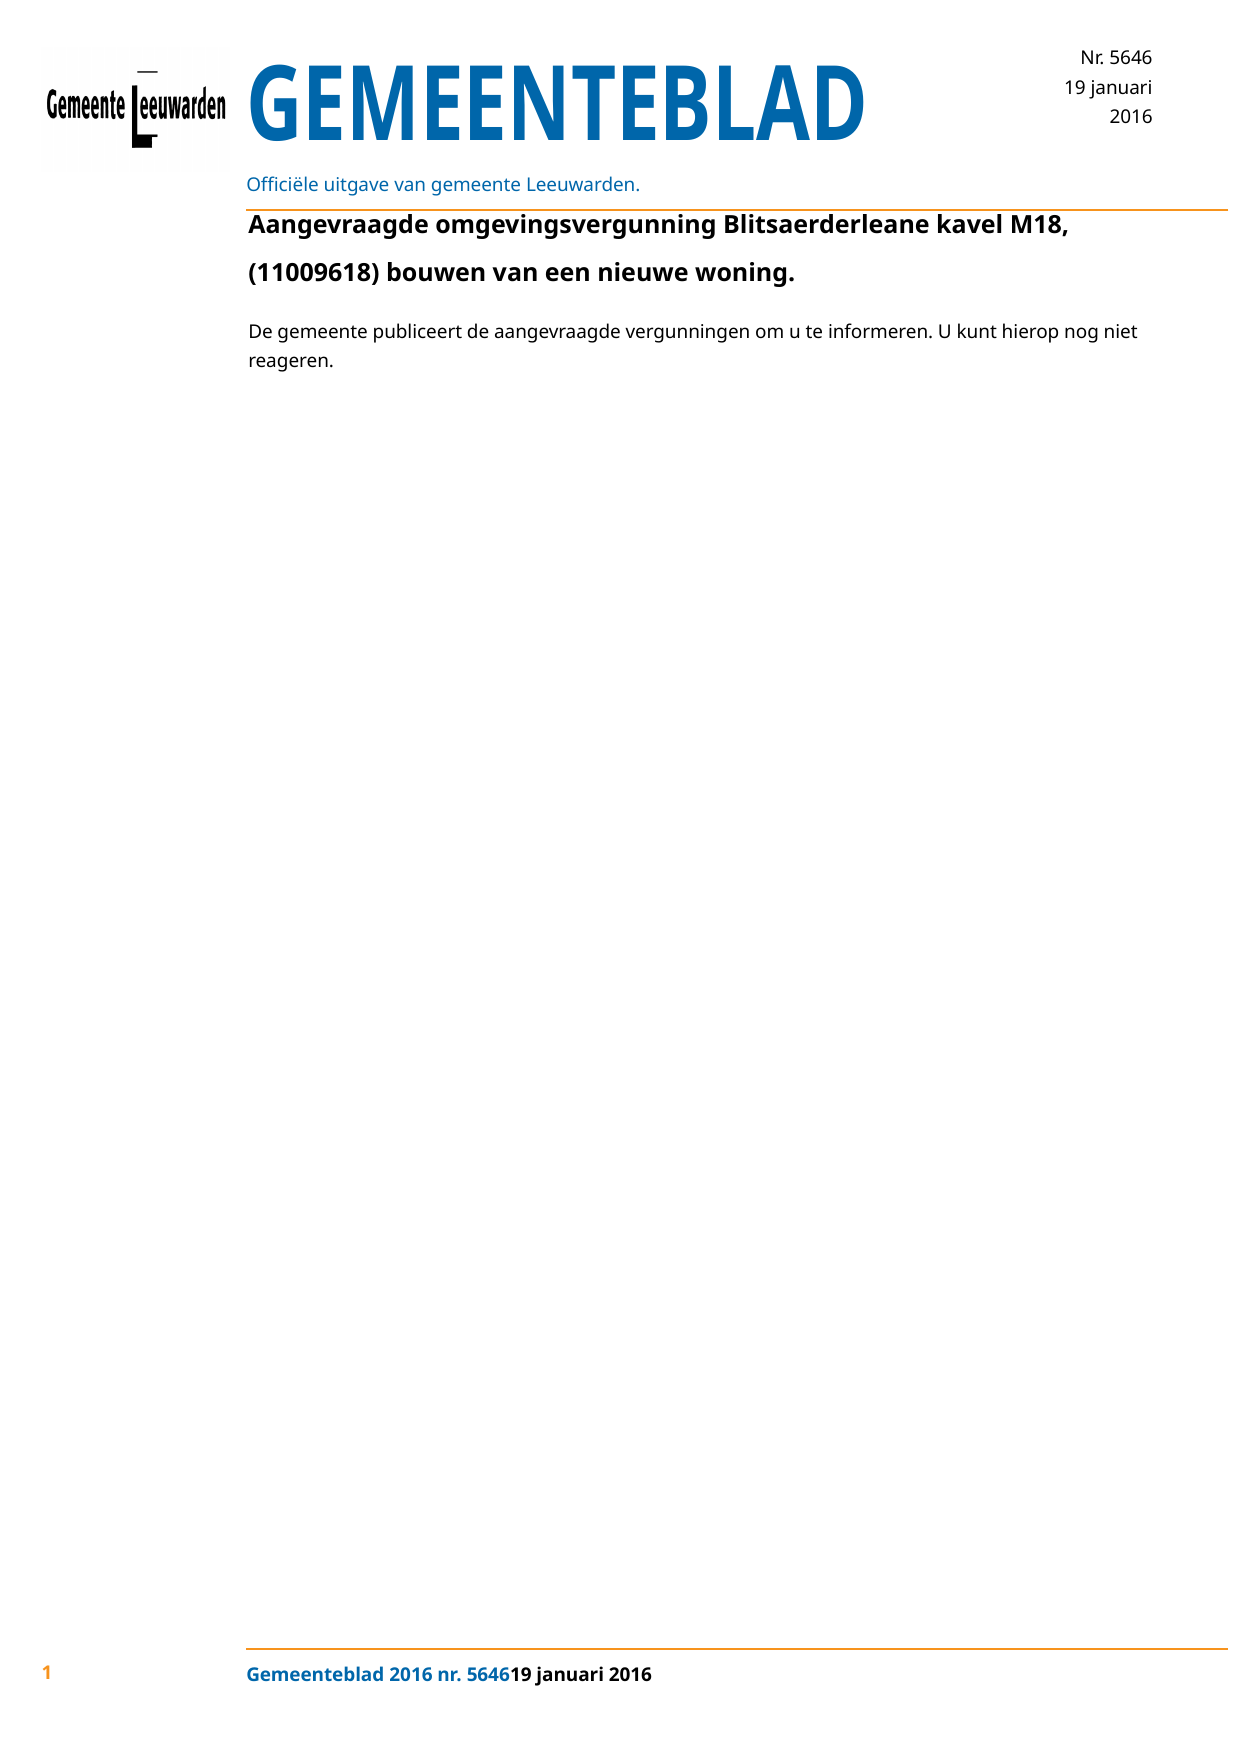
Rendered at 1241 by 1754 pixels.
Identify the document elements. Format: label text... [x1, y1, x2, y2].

text Aangevraagde omgevingsvergunning Blitsaerderleane kavel M18, (11009618) bouwen van een nieuwe woning. [248, 211, 1152, 288]
picture [41, 47, 231, 172]
text De gemeente publiceert de aangevraagde vergunningen om u te informeren. U kunt hierop nog niet reageren. [248, 318, 1152, 373]
